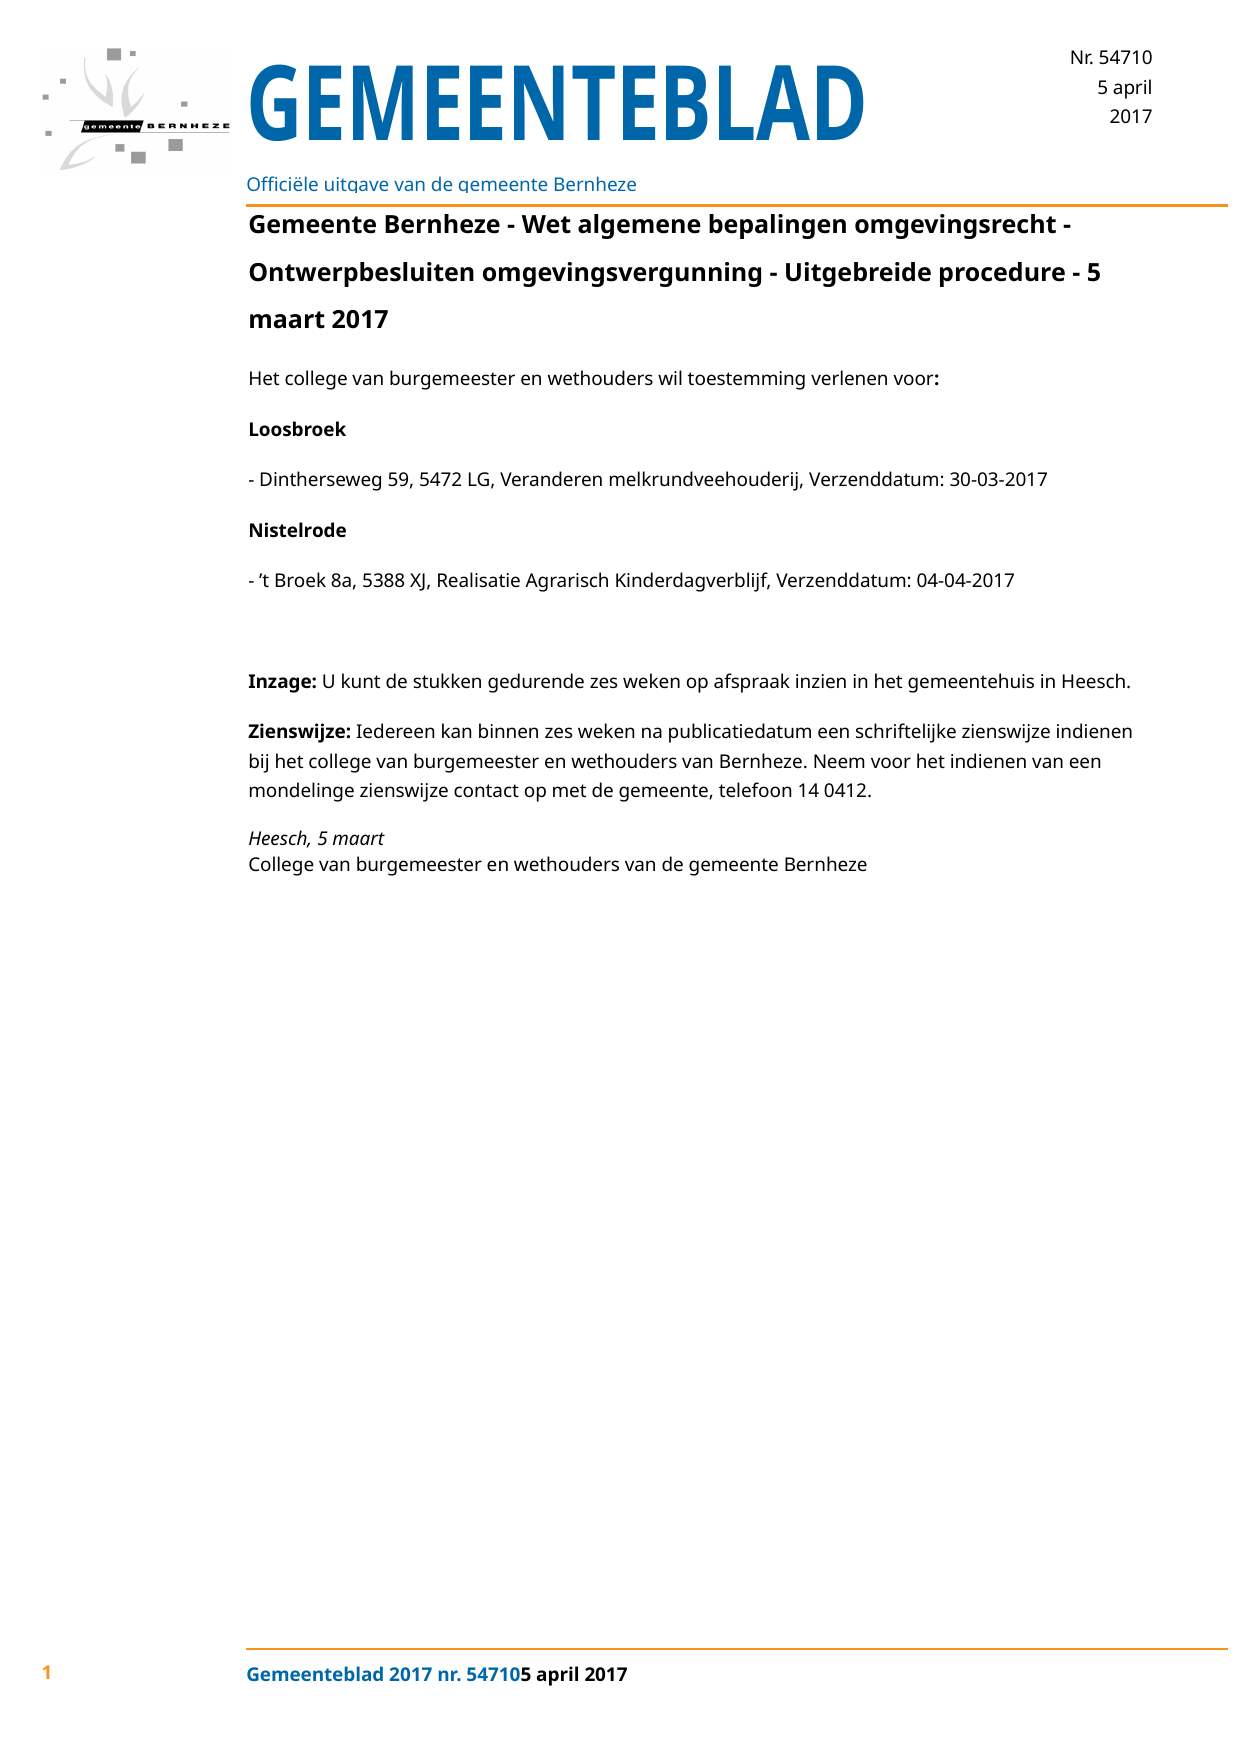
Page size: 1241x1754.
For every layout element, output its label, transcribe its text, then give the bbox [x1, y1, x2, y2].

text Loosbroek [248, 416, 1152, 442]
text Inzage: U kunt de stukken gedurende zes weken op afspraak inzien in het gemeentehuis in Heesch. [248, 668, 1152, 694]
text Nistelrode [248, 517, 1152, 542]
text Zienswijze: Iedereen kan binnen zes weken na publicatiedatum een schriftelijke zienswijze indienen bij het college van burgemeester en wethouders van Bernheze. Neem voor het indienen van een mondelinge zienswijze contact op met de gemeente, telefoon 14 0412. [248, 718, 1152, 803]
picture [41, 47, 231, 172]
text - ’t Broek 8a, 5388 XJ, Realisatie Agrarisch Kinderdagverblijf, Verzenddatum: 04-04-2017 [248, 567, 1152, 593]
text Het college van burgemeester en wethouders wil toestemming verlenen voor: [248, 366, 1152, 391]
text College van burgemeester en wethouders van de gemeente Bernheze [248, 851, 1152, 877]
text - Dintherseweg 59, 5472 LG, Veranderen melkrundveehouderij, Verzenddatum: 30-03-2017 [248, 466, 1152, 492]
text Heesch, 5 maart [248, 825, 1152, 851]
text Gemeente Bernheze - Wet algemene bepalingen omgevingsrecht - Ontwerpbesluiten omgevingsvergunning - Uitgebreide procedure - 5 maart 2017 [248, 207, 1152, 336]
